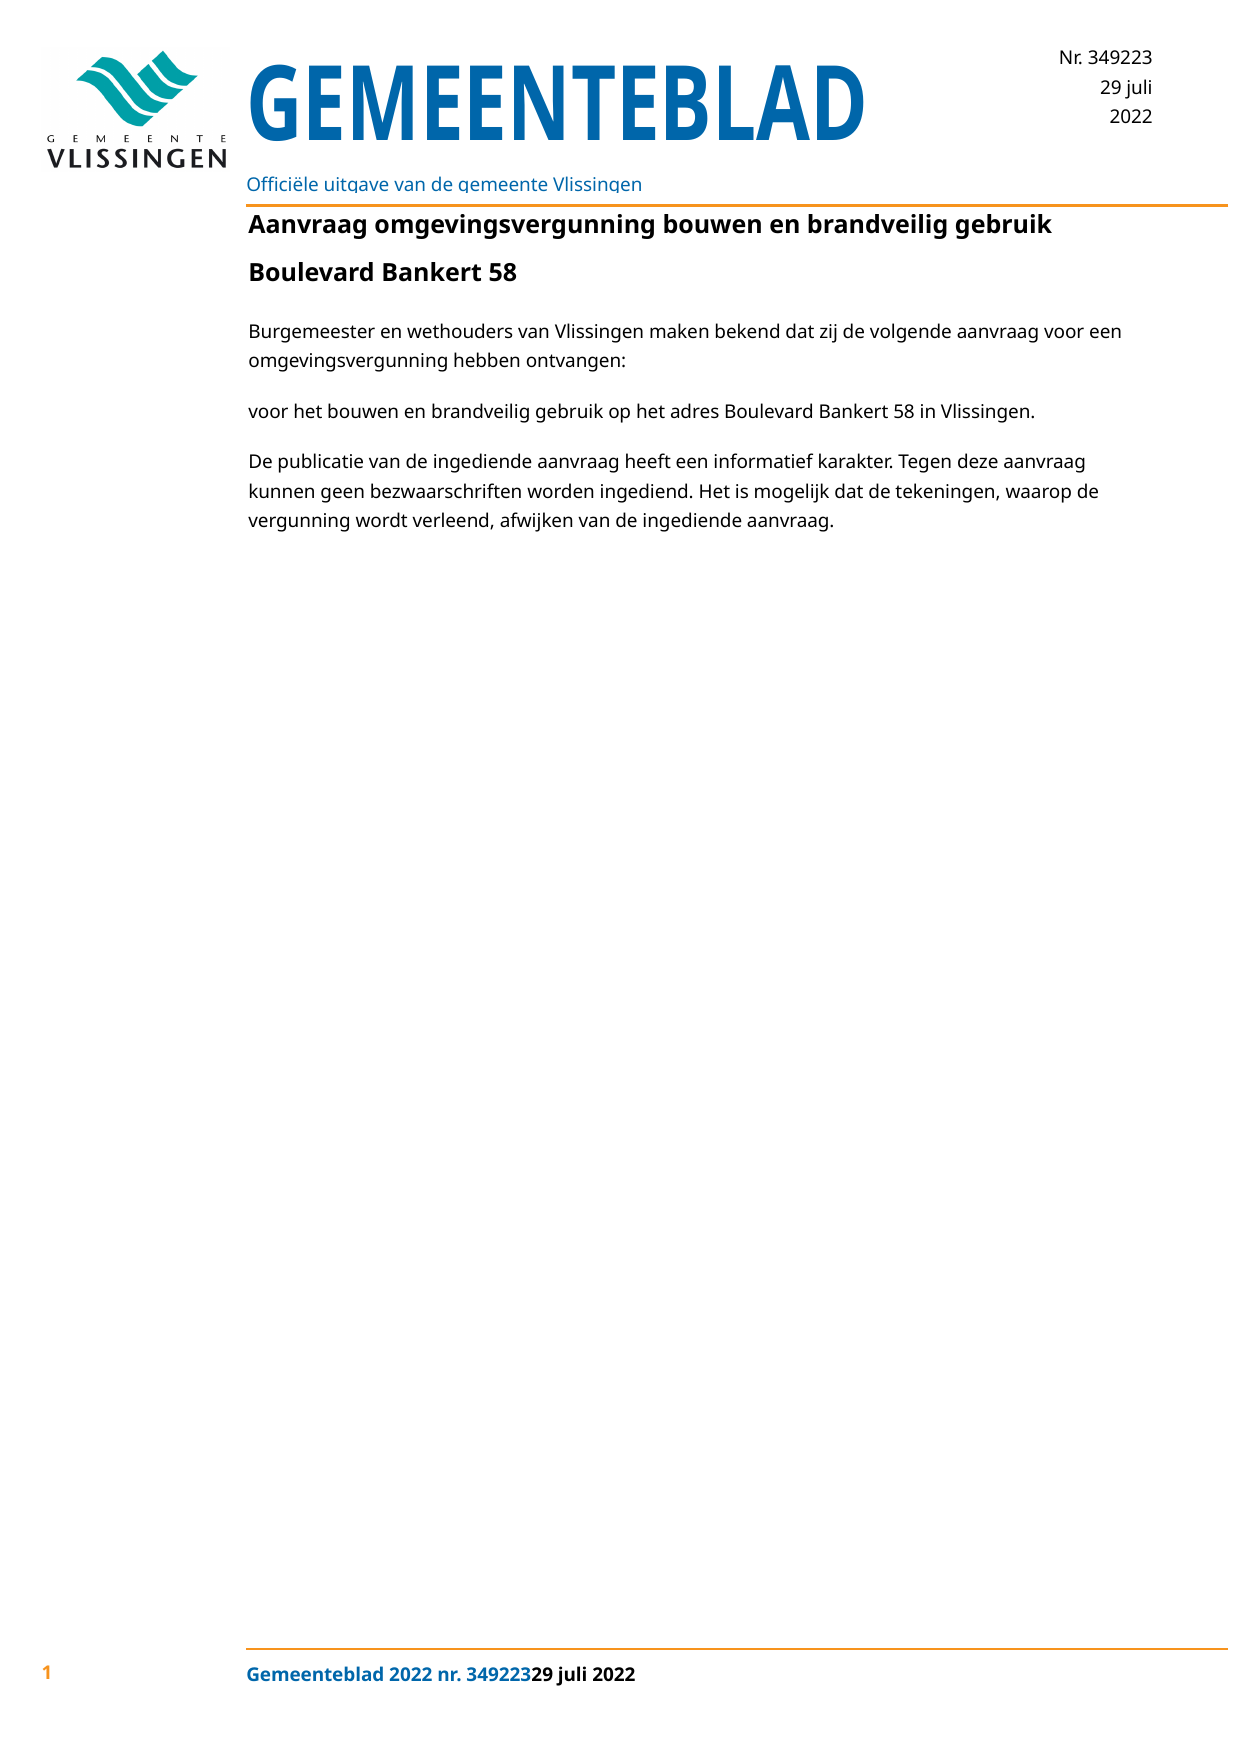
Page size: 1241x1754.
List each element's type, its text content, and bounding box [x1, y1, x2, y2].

picture [41, 47, 231, 172]
text Aanvraag omgevingsvergunning bouwen en brandveilig gebruik Boulevard Bankert 58 [248, 207, 1152, 288]
text voor het bouwen en brandveilig gebruik op het adres Boulevard Bankert 58 in Vlissingen. [248, 398, 1152, 424]
text De publicatie van de ingediende aanvraag heeft een informatief karakter. Tegen deze aanvraag kunnen geen bezwaarschriften worden ingediend. Het is mogelijk dat de tekeningen, waarop de vergunning wordt verleend, afwijken van de ingediende aanvraag. [248, 448, 1152, 533]
text Burgemeester en wethouders van Vlissingen maken bekend dat zij de volgende aanvraag voor een omgevingsvergunning hebben ontvangen: [248, 318, 1152, 373]
